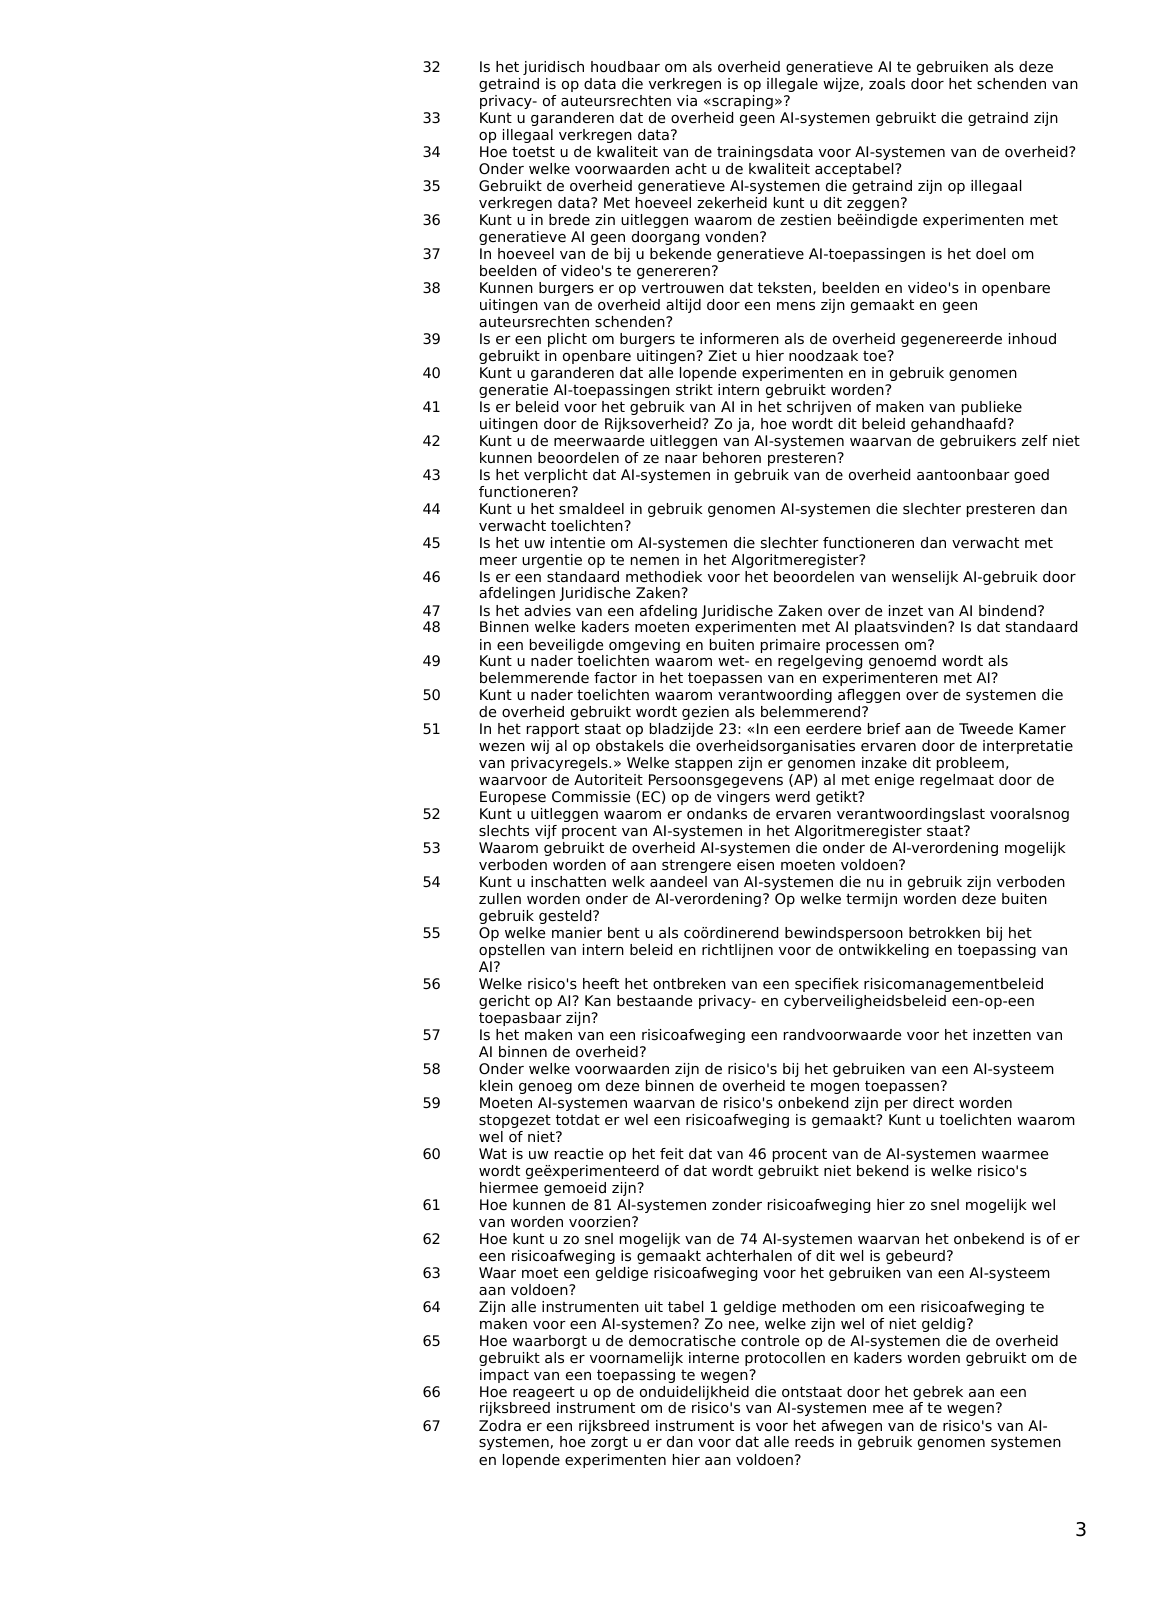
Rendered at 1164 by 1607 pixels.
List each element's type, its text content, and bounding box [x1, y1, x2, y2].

table_cell 66 [422, 1384, 473, 1417]
table_cell Wat is uw reactie op het feit dat van 46 procent van de AI-systemen waarmee wordt geëxperimenteerd of dat wordt gebruikt niet bekend is welke risico's hiermee gemoeid zijn? [473, 1146, 1087, 1197]
table_cell 41 [422, 399, 473, 433]
table_cell Is het maken van een risicoafweging een randvoorwaarde voor het inzetten van AI binnen de overheid? [473, 1027, 1087, 1061]
table_cell 35 [422, 178, 473, 212]
table_cell 45 [422, 535, 473, 568]
table_cell Kunt u de meerwaarde uitleggen van AI-systemen waarvan de gebruikers zelf niet kunnen beoordelen of ze naar behoren presteren? [473, 433, 1087, 467]
table_cell 60 [422, 1146, 473, 1197]
table_cell Moeten AI-systemen waarvan de risico's onbekend zijn per direct worden stopgezet totdat er wel een risicoafweging is gemaakt? Kunt u toelichten waarom wel of niet? [473, 1095, 1087, 1146]
table_cell 52 [422, 806, 473, 840]
table_cell 64 [422, 1299, 473, 1332]
table_cell Kunt u garanderen dat de overheid geen AI-systemen gebruikt die getraind zijn op illegaal verkregen data? [473, 110, 1087, 144]
table_cell Is het uw intentie om AI-systemen die slechter functioneren dan verwacht met meer urgentie op te nemen in het Algoritmeregister? [473, 535, 1087, 568]
table_cell 36 [422, 212, 473, 246]
table_cell Zijn alle instrumenten uit tabel 1 geldige methoden om een risicoafweging te maken voor een AI-systemen? Zo nee, welke zijn wel of niet geldig? [473, 1299, 1087, 1332]
table_cell 42 [422, 433, 473, 467]
table_cell In het rapport staat op bladzijde 23: «In een eerdere brief aan de Tweede Kamer wezen wij al op obstakels die overheidsorganisaties ervaren door de interpretatie van privacyregels.» Welke stappen zijn er genomen inzake dit probleem, waarvoor de Autoriteit Persoonsgegevens (AP) al met enige regelmaat door de Europese Commissie (EC) op de vingers werd getikt? [473, 721, 1087, 806]
table_cell Kunt u garanderen dat alle lopende experimenten en in gebruik genomen generatie AI-toepassingen strikt intern gebruikt worden? [473, 365, 1087, 399]
table_cell Kunt u nader toelichten waarom verantwoording afleggen over de systemen die de overheid gebruikt wordt gezien als belemmerend? [473, 687, 1087, 721]
table_cell Op welke manier bent u als coördinerend bewindspersoon betrokken bij het opstellen van intern beleid en richtlijnen voor de ontwikkeling en toepassing van AI? [473, 925, 1087, 976]
table_cell 34 [422, 144, 473, 178]
table_cell 56 [422, 976, 473, 1027]
table_cell 43 [422, 467, 473, 501]
table_cell 39 [422, 331, 473, 365]
table_cell Waarom gebruikt de overheid AI-systemen die onder de AI-verordening mogelijk verboden worden of aan strengere eisen moeten voldoen? [473, 840, 1087, 874]
table_cell Gebruikt de overheid generatieve AI-systemen die getraind zijn op illegaal verkregen data? Met hoeveel zekerheid kunt u dit zeggen? [473, 178, 1087, 212]
table_cell 65 [422, 1333, 473, 1383]
table_cell 32 [422, 59, 473, 110]
table_cell Is er beleid voor het gebruik van AI in het schrijven of maken van publieke uitingen door de Rijksoverheid? Zo ja, hoe wordt dit beleid gehandhaafd? [473, 399, 1087, 433]
table_cell 54 [422, 874, 473, 925]
table_cell Waar moet een geldige risicoafweging voor het gebruiken van een AI-systeem aan voldoen? [473, 1265, 1087, 1298]
table_cell Hoe kunnen de 81 AI-systemen zonder risicoafweging hier zo snel mogelijk wel van worden voorzien? [473, 1197, 1087, 1231]
table_cell Is het verplicht dat AI-systemen in gebruik van de overheid aantoonbaar goed functioneren? [473, 467, 1087, 501]
table_cell Is het juridisch houdbaar om als overheid generatieve AI te gebruiken als deze getraind is op data die verkregen is op illegale wijze, zoals door het schenden van privacy- of auteursrechten via «scraping»? [473, 59, 1087, 110]
table_cell 33 [422, 110, 473, 144]
table_cell 58 [422, 1061, 473, 1095]
table_cell Welke risico's heeft het ontbreken van een specifiek risicomanagementbeleid gericht op AI? Kan bestaande privacy- en cyberveiligheidsbeleid een-op-een toepasbaar zijn? [473, 976, 1087, 1027]
table_cell Is het advies van een afdeling Juridische Zaken over de inzet van AI bindend? [473, 603, 1087, 619]
table_cell Kunt u inschatten welk aandeel van AI-systemen die nu in gebruik zijn verboden zullen worden onder de AI-verordening? Op welke termijn worden deze buiten gebruik gesteld? [473, 874, 1087, 925]
table_cell Is er een standaard methodiek voor het beoordelen van wenselijk AI-gebruik door afdelingen Juridische Zaken? [473, 569, 1087, 602]
table_cell Is er een plicht om burgers te informeren als de overheid gegenereerde inhoud gebruikt in openbare uitingen? Ziet u hier noodzaak toe? [473, 331, 1087, 365]
table_cell 50 [422, 687, 473, 721]
table_cell 53 [422, 840, 473, 874]
table_cell 51 [422, 721, 473, 806]
table_cell 46 [422, 569, 473, 602]
table_cell Onder welke voorwaarden zijn de risico's bij het gebruiken van een AI-systeem klein genoeg om deze binnen de overheid te mogen toepassen? [473, 1061, 1087, 1095]
table_cell Binnen welke kaders moeten experimenten met AI plaatsvinden? Is dat standaard in een beveiligde omgeving en buiten primaire processen om? [473, 619, 1087, 653]
table_cell Kunt u in brede zin uitleggen waarom de zestien beëindigde experimenten met generatieve AI geen doorgang vonden? [473, 212, 1087, 246]
table_cell 61 [422, 1197, 473, 1231]
table_cell 57 [422, 1027, 473, 1061]
table_cell In hoeveel van de bij u bekende generatieve AI-toepassingen is het doel om beelden of video's te genereren? [473, 246, 1087, 280]
table_cell Hoe kunt u zo snel mogelijk van de 74 AI-systemen waarvan het onbekend is of er een risicoafweging is gemaakt achterhalen of dit wel is gebeurd? [473, 1231, 1087, 1264]
table_cell 62 [422, 1231, 473, 1264]
table_cell 37 [422, 246, 473, 280]
table_cell 49 [422, 653, 473, 687]
table_cell 47 [422, 603, 473, 619]
table_cell Hoe toetst u de kwaliteit van de trainingsdata voor AI-systemen van de overheid? Onder welke voorwaarden acht u de kwaliteit acceptabel? [473, 144, 1087, 178]
table_cell Kunt u nader toelichten waarom wet- en regelgeving genoemd wordt als belemmerende factor in het toepassen van en experimenteren met AI? [473, 653, 1087, 687]
table_cell Hoe reageert u op de onduidelijkheid die ontstaat door het gebrek aan een rijksbreed instrument om de risico's van AI-systemen mee af te wegen? [473, 1384, 1087, 1417]
table_cell Kunt u uitleggen waarom er ondanks de ervaren verantwoordingslast vooralsnog slechts vijf procent van AI-systemen in het Algoritmeregister staat? [473, 806, 1087, 840]
table_cell 55 [422, 925, 473, 976]
table_cell Kunnen burgers er op vertrouwen dat teksten, beelden en video's in openbare uitingen van de overheid altijd door een mens zijn gemaakt en geen auteursrechten schenden? [473, 280, 1087, 331]
table_cell Zodra er een rijksbreed instrument is voor het afwegen van de risico's van AI-systemen, hoe zorgt u er dan voor dat alle reeds in gebruik genomen systemen en lopende experimenten hier aan voldoen? [473, 1418, 1087, 1468]
table_cell 44 [422, 501, 473, 534]
table_cell 38 [422, 280, 473, 331]
table_cell 40 [422, 365, 473, 399]
table_cell 67 [422, 1418, 473, 1468]
table_cell 63 [422, 1265, 473, 1298]
table_cell Kunt u het smaldeel in gebruik genomen AI-systemen die slechter presteren dan verwacht toelichten? [473, 501, 1087, 534]
table_cell 48 [422, 619, 473, 653]
table_cell Hoe waarborgt u de democratische controle op de AI-systemen die de overheid gebruikt als er voornamelijk interne protocollen en kaders worden gebruikt om de impact van een toepassing te wegen? [473, 1333, 1087, 1383]
table_cell 59 [422, 1095, 473, 1146]
